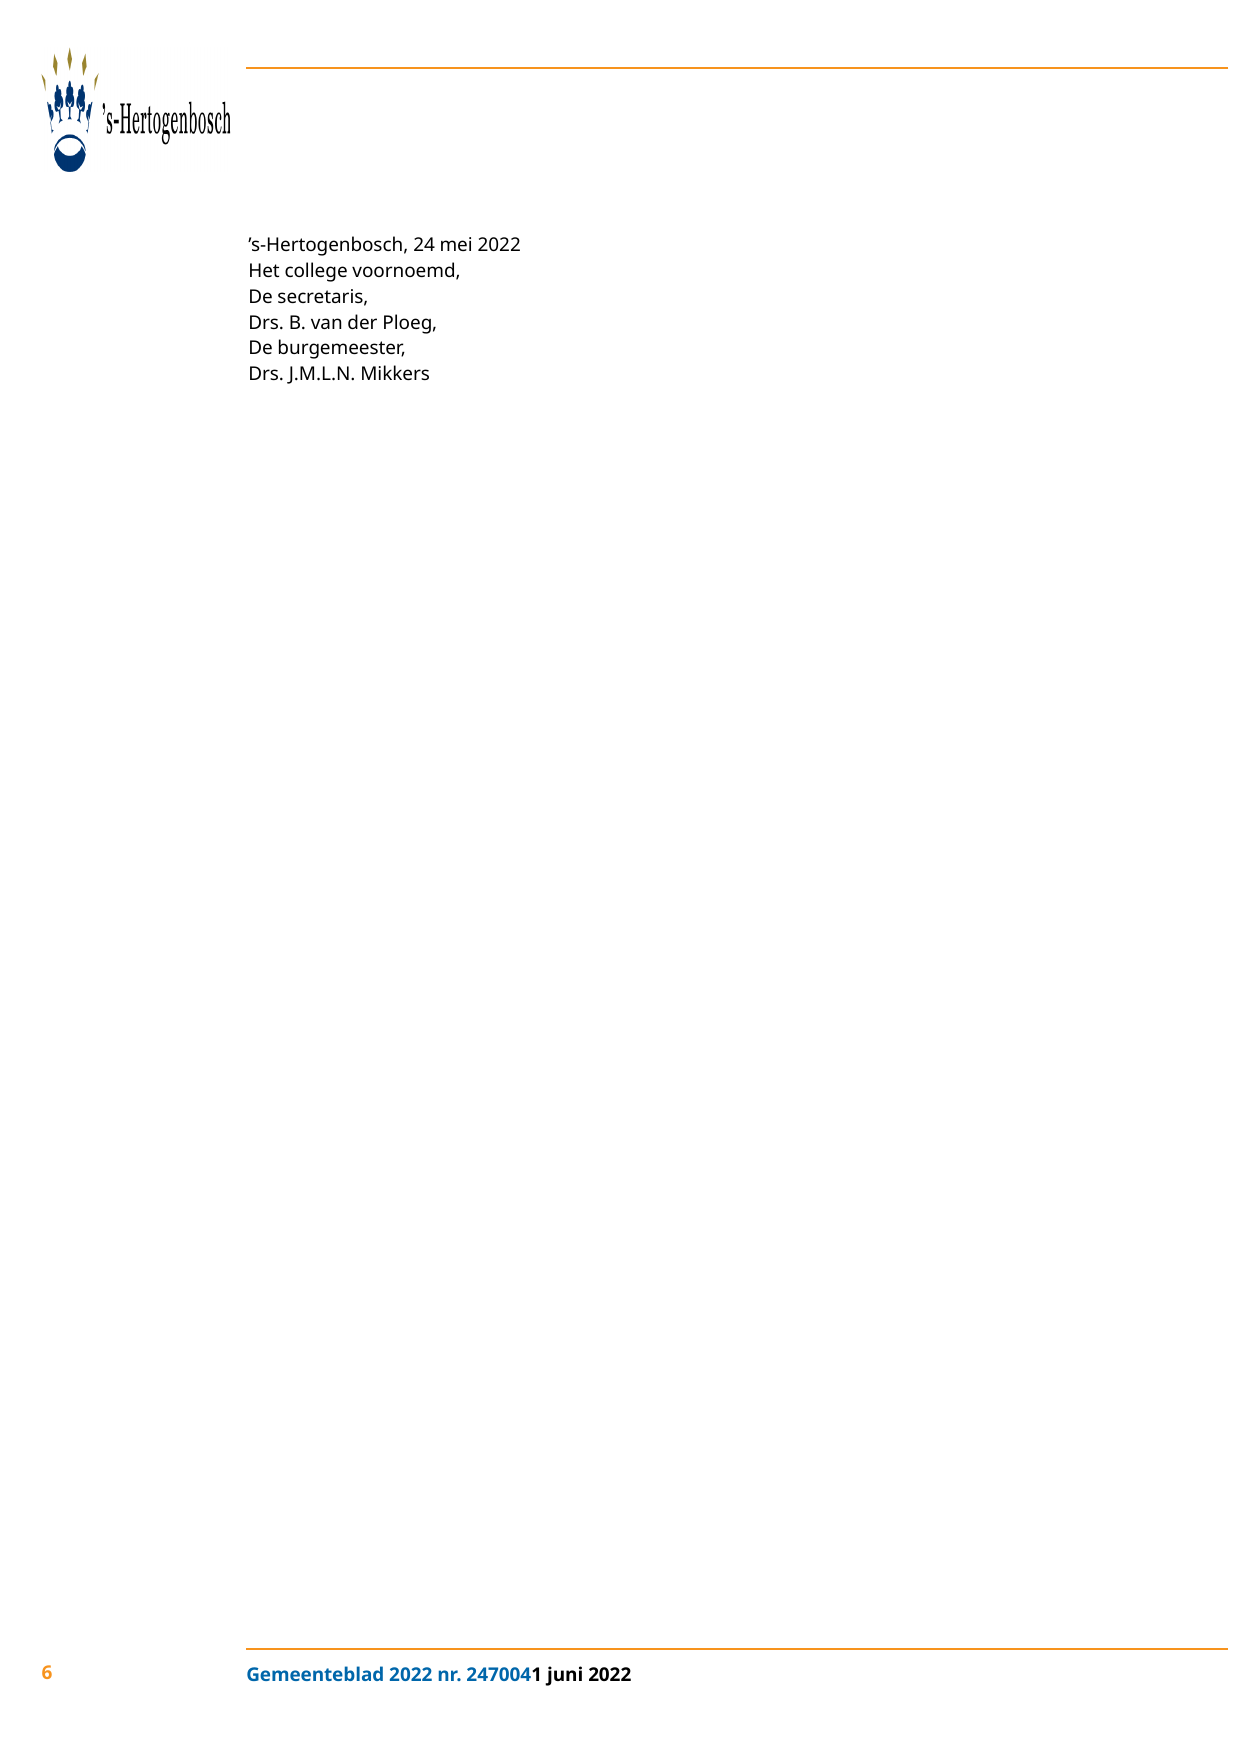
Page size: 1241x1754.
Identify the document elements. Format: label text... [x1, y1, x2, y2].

picture [41, 47, 231, 172]
text ’s-Hertogenbosch, 24 mei 2022 [248, 232, 1152, 257]
text Drs. J.M.L.N. Mikkers [248, 360, 1152, 386]
text De secretaris, [248, 283, 1152, 309]
text Het college voornoemd, [248, 257, 1152, 283]
text Drs. B. van der Ploeg, [248, 309, 1152, 334]
text De burgemeester, [248, 334, 1152, 360]
